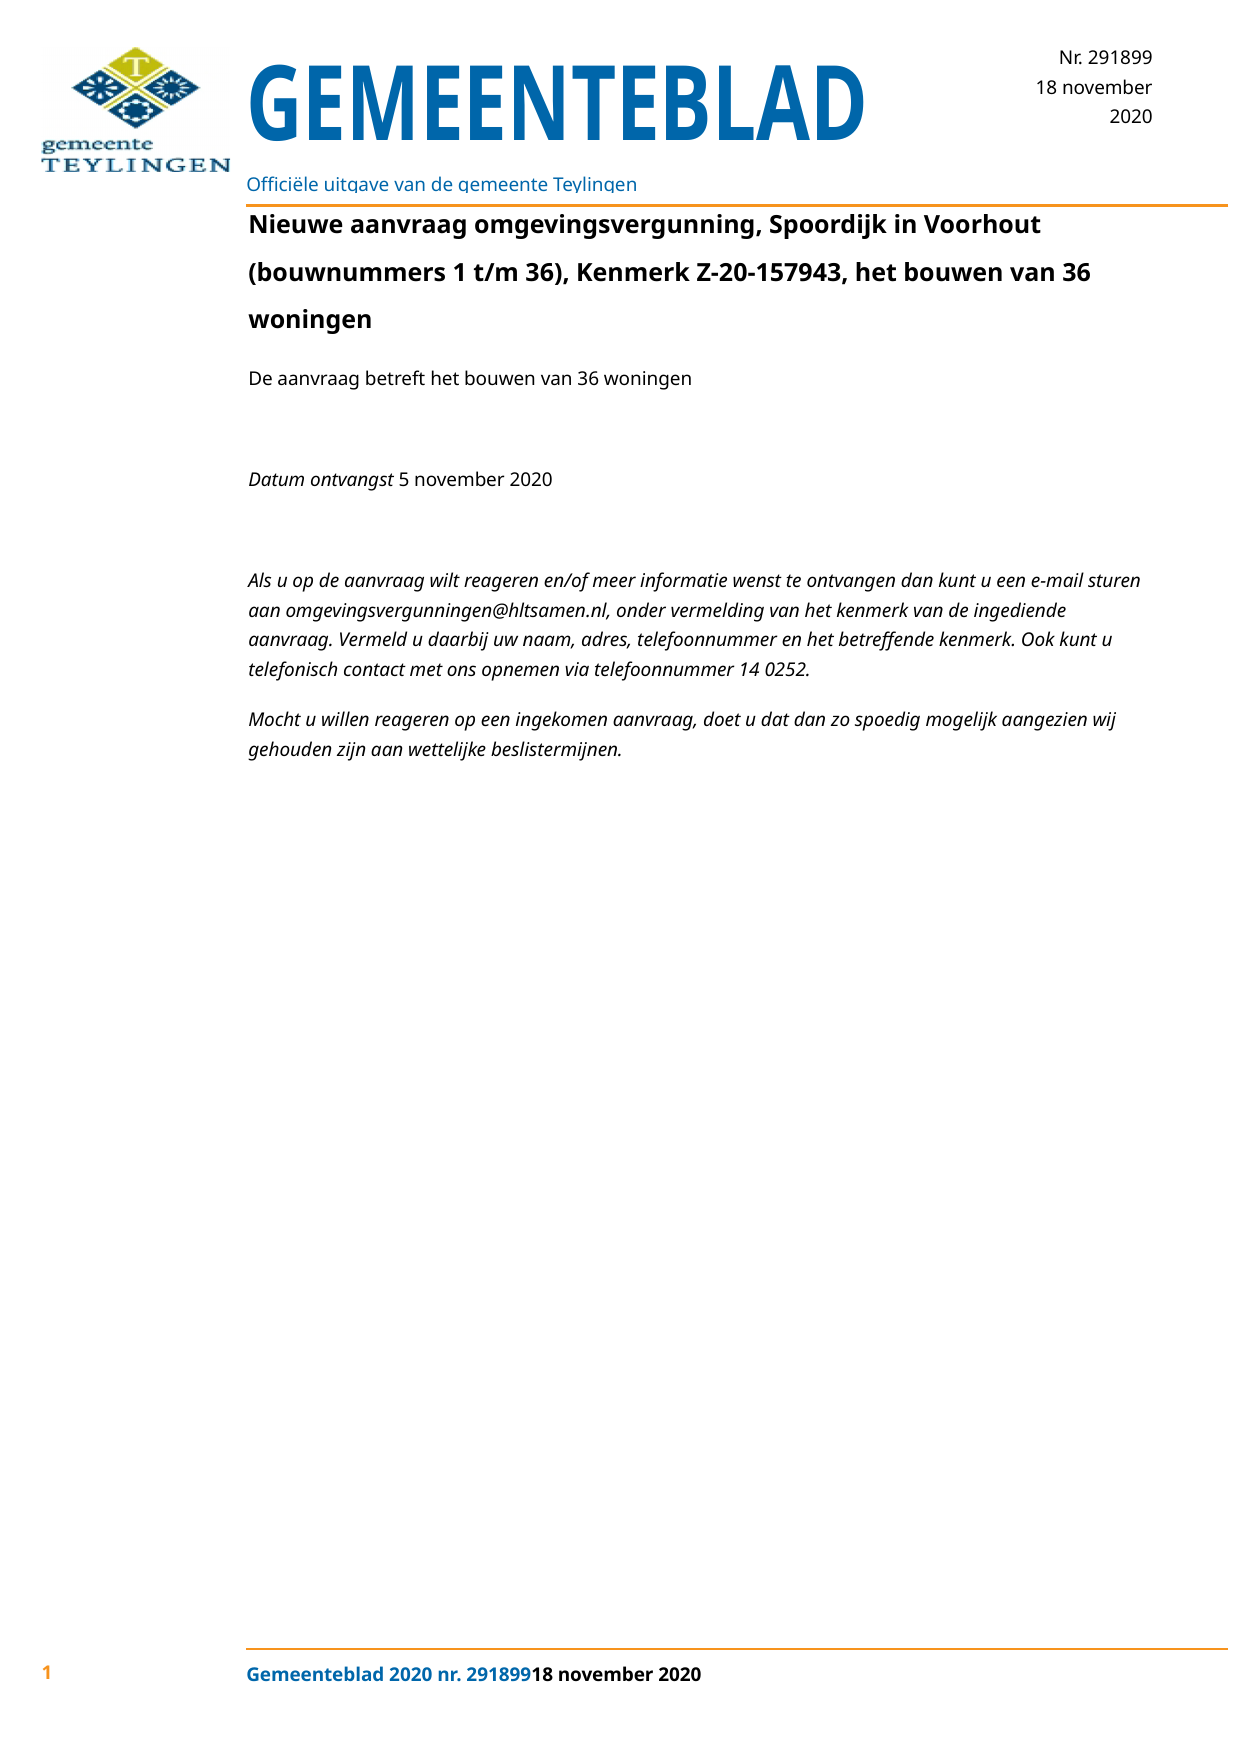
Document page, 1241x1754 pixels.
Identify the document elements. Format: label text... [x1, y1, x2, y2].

text De aanvraag betreft het bouwen van 36 woningen [248, 366, 1152, 391]
picture [41, 47, 231, 172]
text Als u op de aanvraag wilt reageren en/of meer informatie wenst te ontvangen dan kunt u een e-mail sturen aan omgevingsvergunningen@hltsamen.nl, onder vermelding van het kenmerk van de ingediende aanvraag. Vermeld u daarbij uw naam, adres, telefoonnummer en het betreffende kenmerk. Ook kunt u telefonisch contact met ons opnemen via telefoonnummer 14 0252. [248, 567, 1152, 682]
text Mocht u willen reageren op een ingekomen aanvraag, doet u dat dan zo spoedig mogelijk aangezien wij gehouden zijn aan wettelijke beslistermijnen. [248, 706, 1152, 762]
text Datum ontvangst 5 november 2020 [248, 466, 1152, 492]
text Nieuwe aanvraag omgevingsvergunning, Spoordijk in Voorhout (bouwnummers 1 t/m 36), Kenmerk Z-20-157943, het bouwen van 36 woningen [248, 207, 1152, 336]
